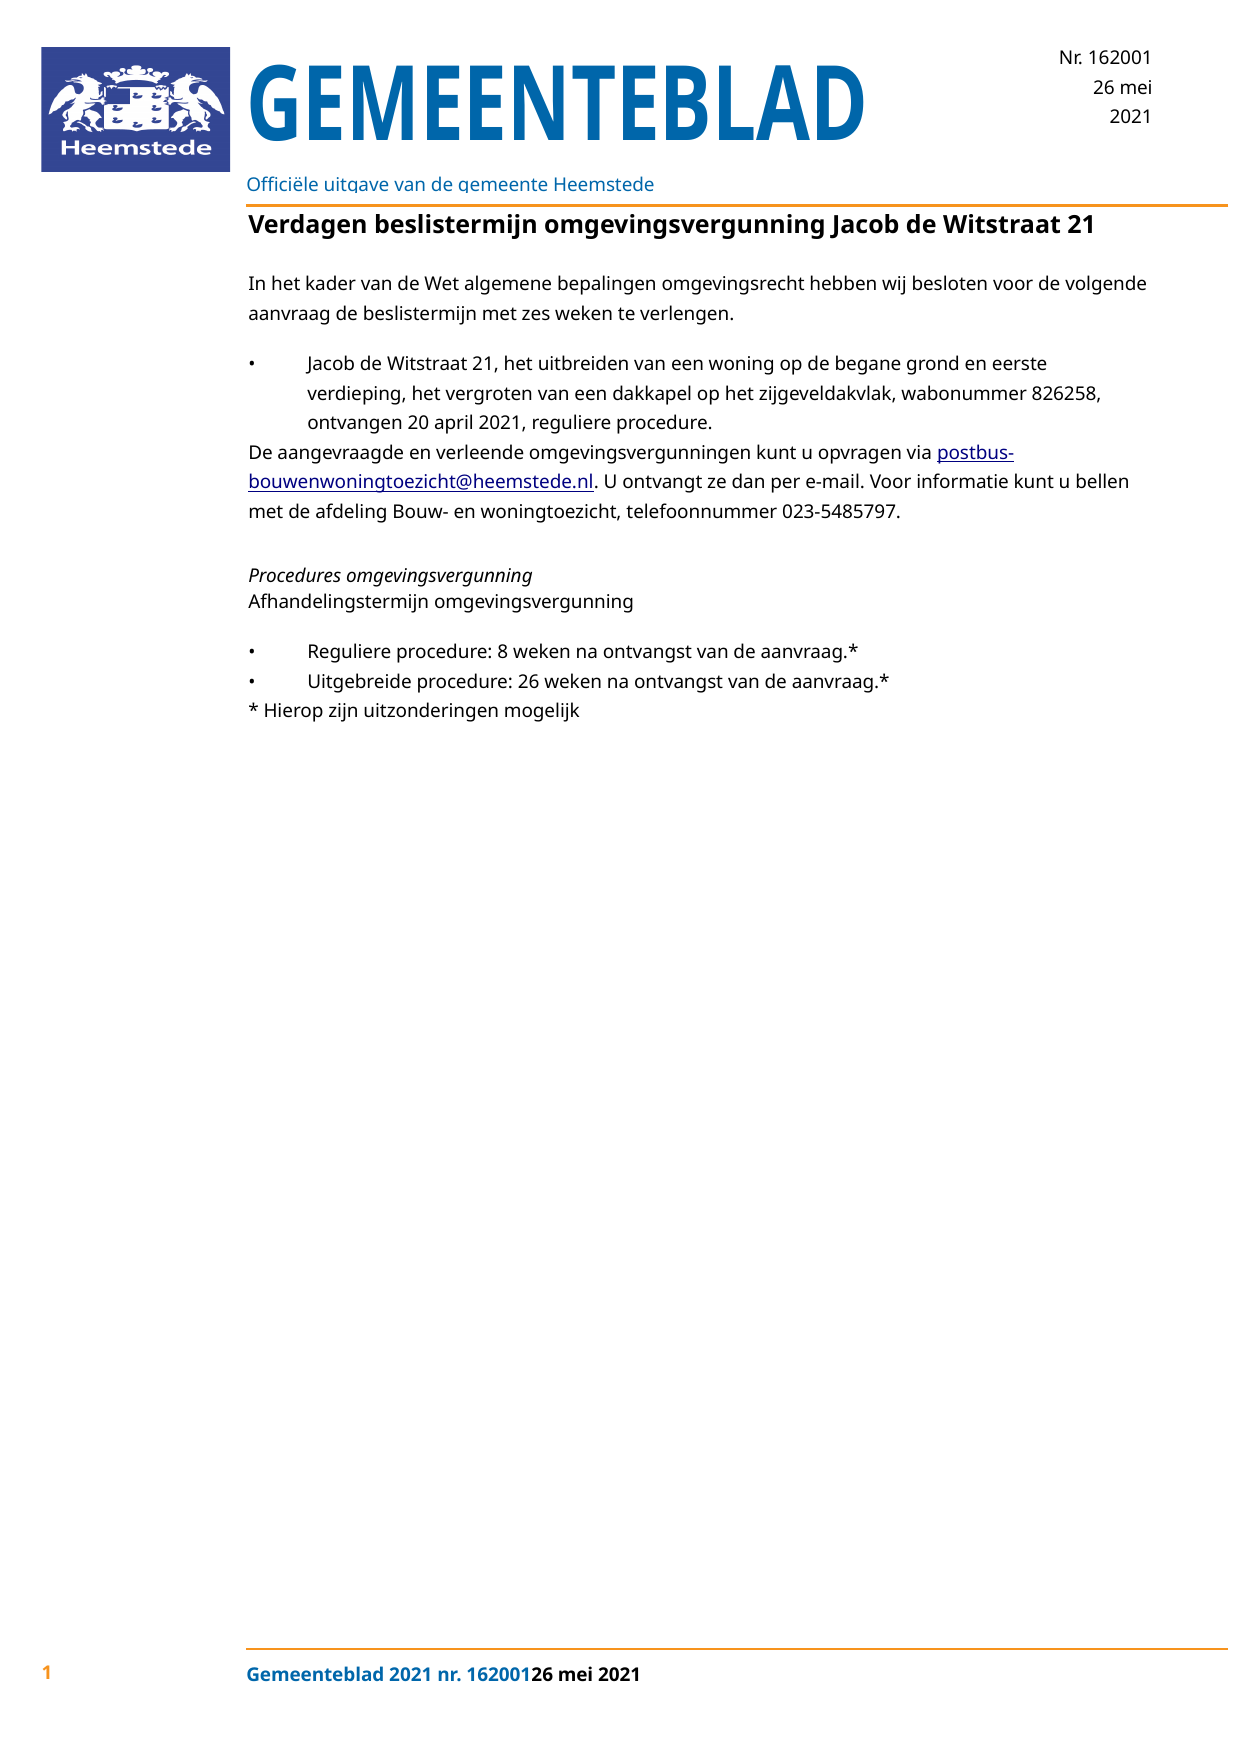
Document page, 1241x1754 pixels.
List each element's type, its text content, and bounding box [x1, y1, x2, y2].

text Verdagen beslistermijn omgevingsvergunning Jacob de Witstraat 21 [248, 207, 1152, 241]
text Afhandelingstermijn omgevingsvergunning [248, 588, 1152, 614]
list Uitgebreide procedure: 26 weken na ontvangst van de aanvraag.* [248, 668, 1152, 694]
text Procedures omgevingsvergunning [248, 562, 1152, 588]
text In het kader van de Wet algemene bepalingen omgevingsrecht hebben wij besloten voor de volgende aanvraag de beslistermijn met zes weken te verlengen. [248, 270, 1152, 326]
picture [41, 47, 231, 172]
text De aangevraagde en verleende omgevingsvergunningen kunt u opvragen via postbus-bouwenwoningtoezicht@heemstede.nl. U ontvangt ze dan per e-mail. Voor informatie kunt u bellen met de afdeling Bouw- en woningtoezicht, telefoonnummer 023-5485797. [248, 439, 1152, 524]
list Reguliere procedure: 8 weken na ontvangst van de aanvraag.* [248, 638, 1152, 664]
text * Hierop zijn uitzonderingen mogelijk [248, 697, 1152, 723]
list Jacob de Witstraat 21, het uitbreiden van een woning op de begane grond en eerste verdieping, het vergroten van een dakkapel op het zijgeveldakvlak, wabonummer 826258, ontvangen 20 april 2021, reguliere procedure. [248, 350, 1152, 435]
